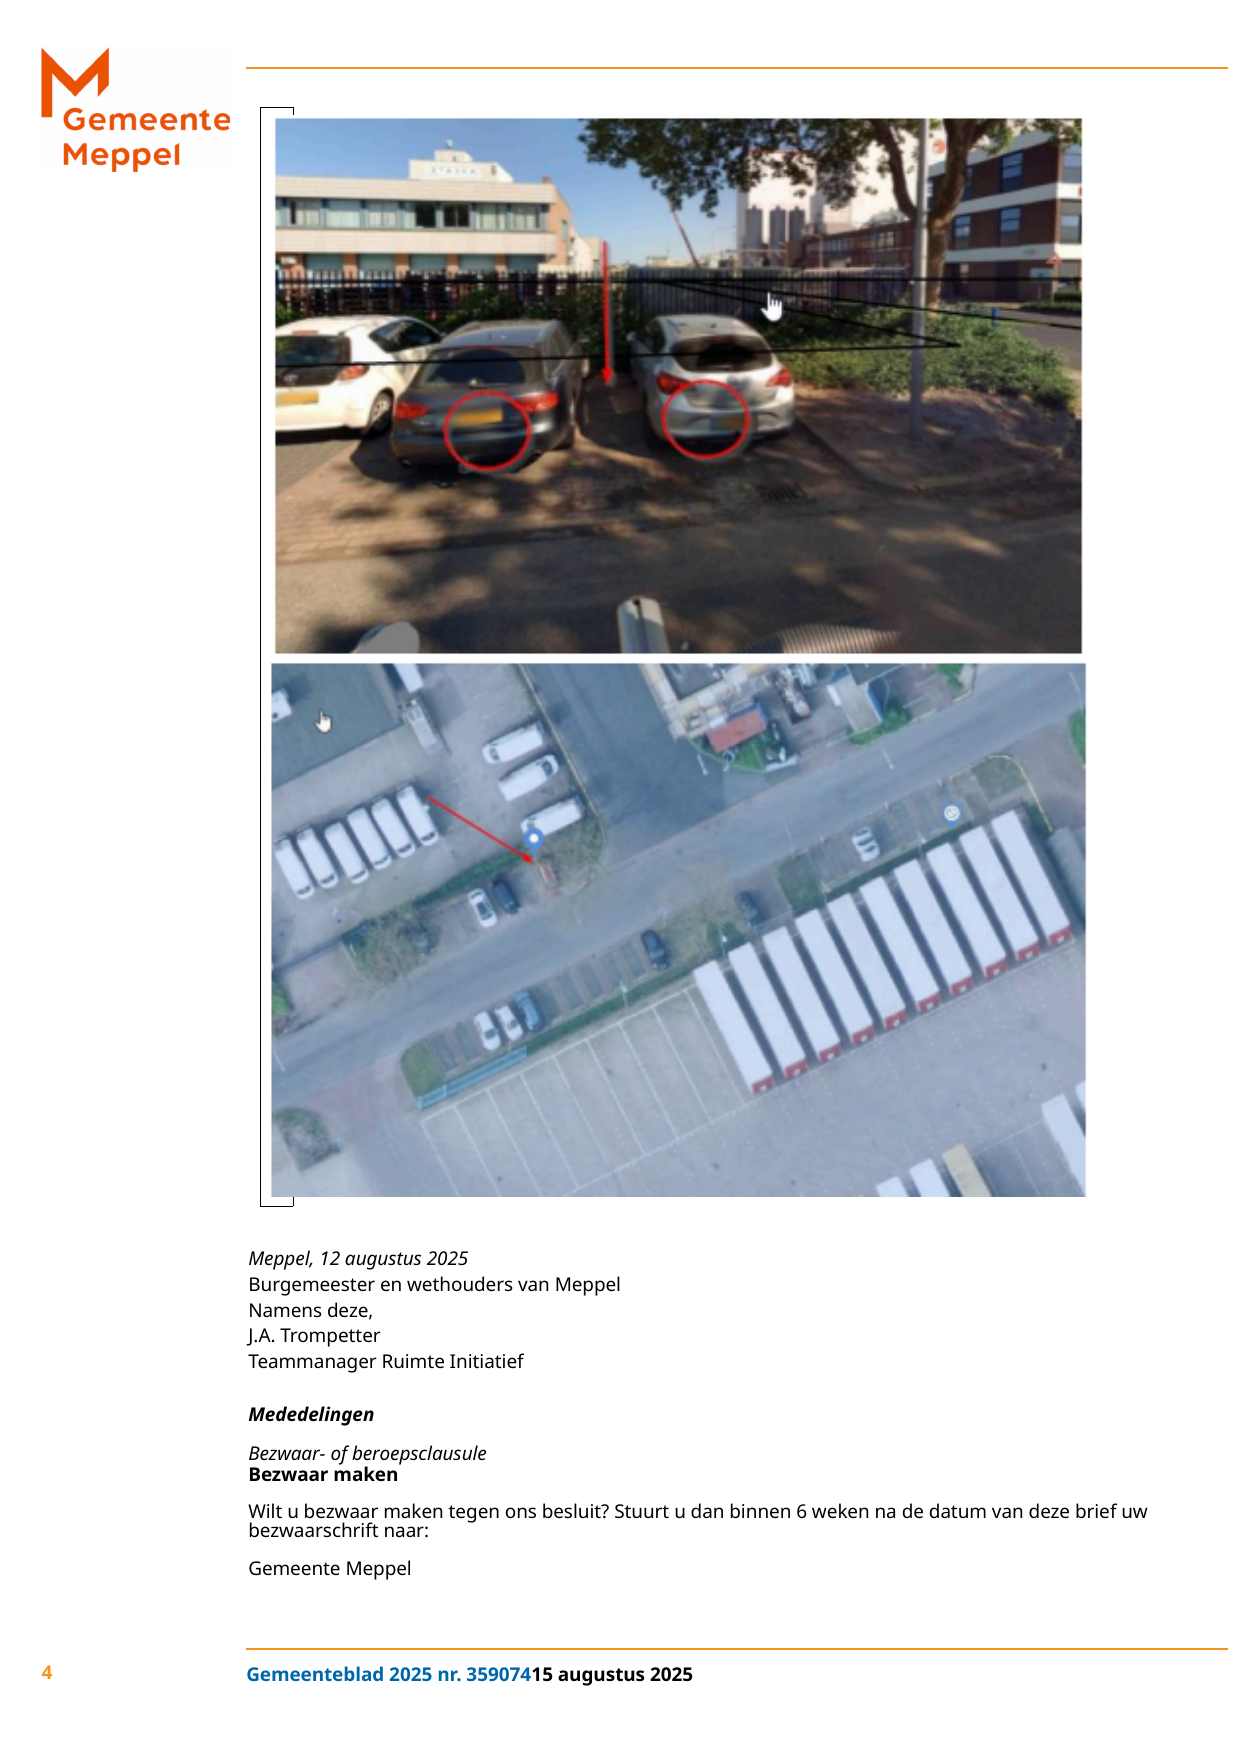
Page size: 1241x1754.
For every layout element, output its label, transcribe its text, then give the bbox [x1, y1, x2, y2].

text Bezwaar- of beroepsclausule [248, 1441, 1152, 1466]
text Namens deze, [248, 1297, 1152, 1323]
picture [41, 47, 231, 172]
text Wilt u bezwaar maken tegen ons besluit? Stuurt u dan binnen 6 weken na de datum van deze brief uw bezwaarschrift naar: [248, 1503, 1152, 1542]
text Teammanager Ruimte Initiatief [248, 1348, 1152, 1374]
text Bezwaar maken [248, 1466, 1152, 1486]
text Mededelingen [248, 1401, 1152, 1427]
text Burgemeester en wethouders van Meppel [248, 1271, 1152, 1297]
text Meppel, 12 augustus 2025 [248, 1245, 1152, 1271]
text J.A. Trompetter [248, 1323, 1152, 1348]
text Gemeente Meppel [248, 1559, 1152, 1579]
picture [268, 115, 1096, 1197]
